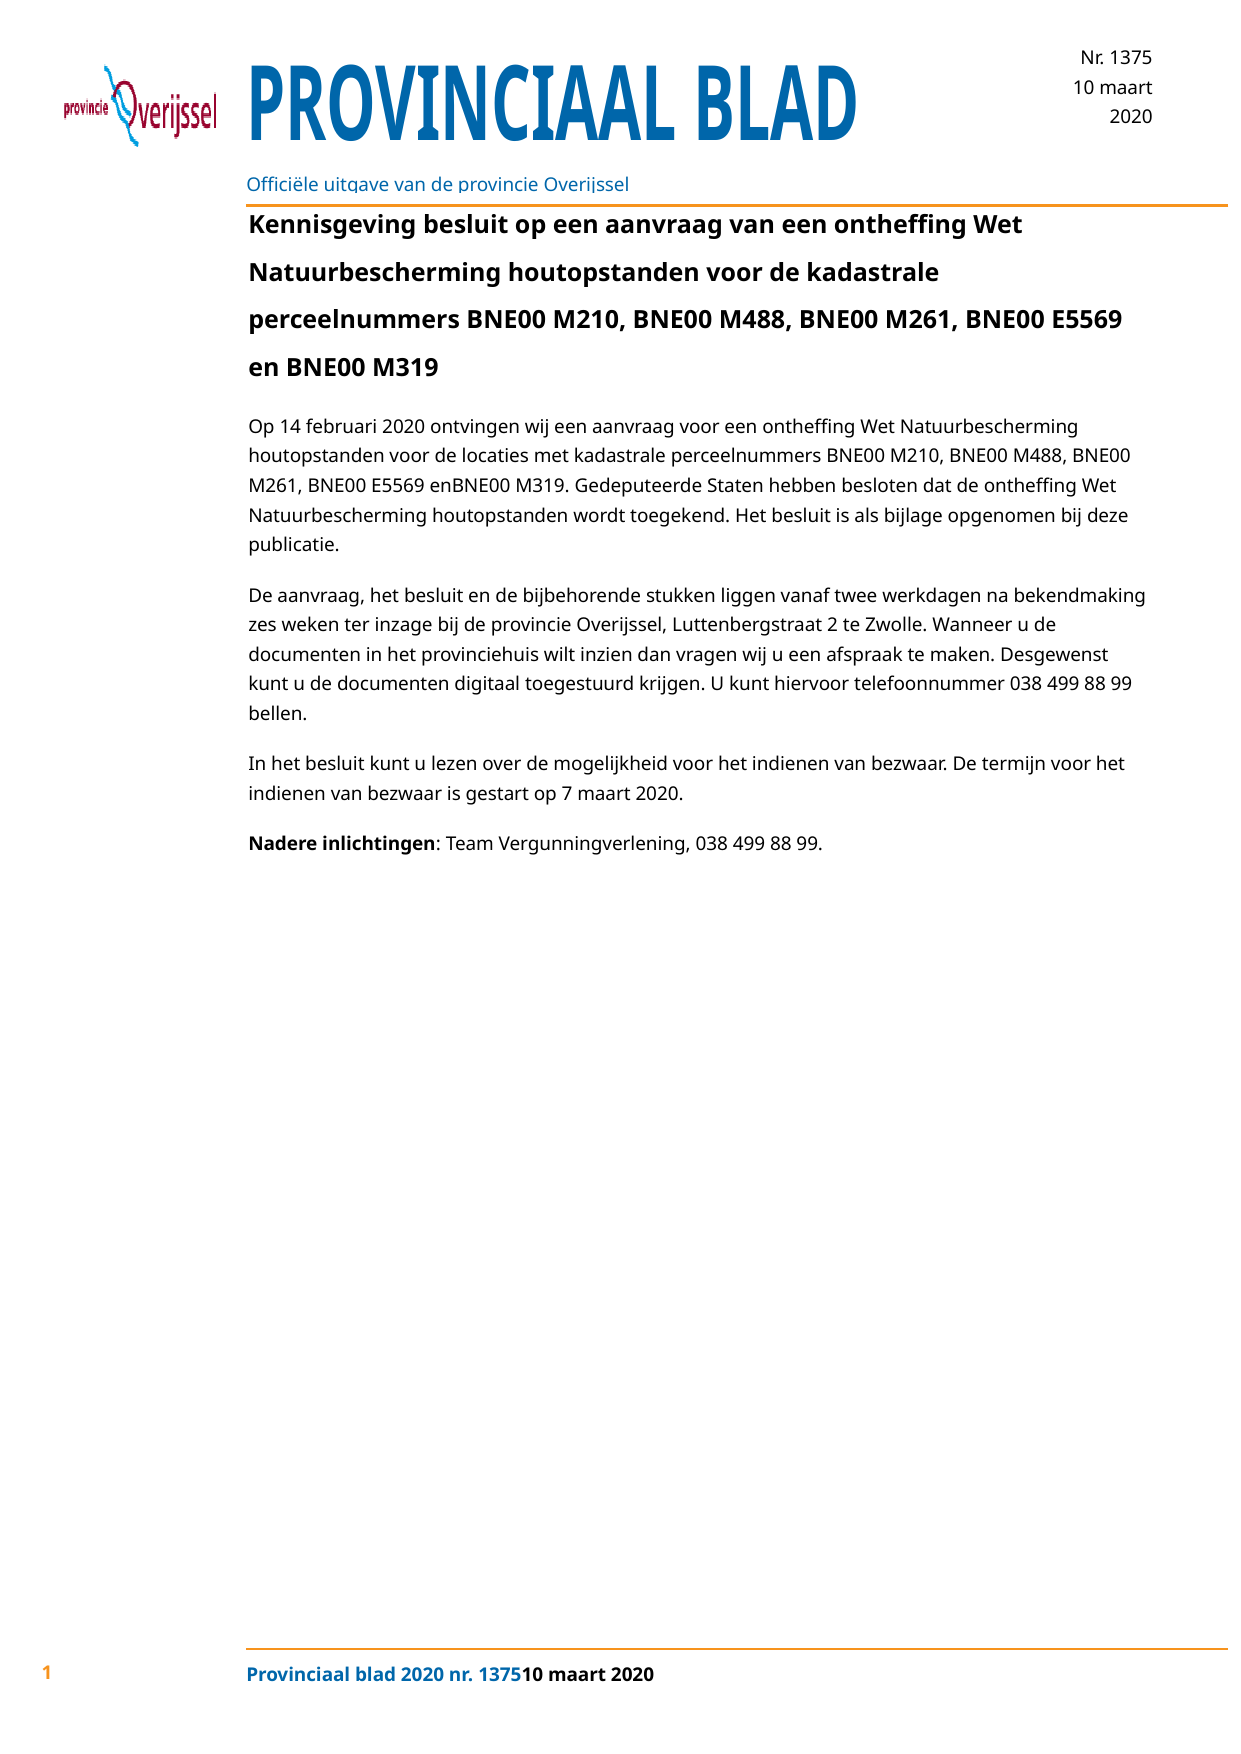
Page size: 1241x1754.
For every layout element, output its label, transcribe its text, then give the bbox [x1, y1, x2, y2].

text Nadere inlichtingen: Team Vergunningverlening, 038 499 88 99. [248, 831, 1152, 856]
text In het besluit kunt u lezen over de mogelijkheid voor het indienen van bezwaar. De termijn voor het indienen van bezwaar is gestart op 7 maart 2020. [248, 751, 1152, 806]
text De aanvraag, het besluit en de bijbehorende stukken liggen vanaf twee werkdagen na bekendmaking zes weken ter inzage bij de provincie Overijssel, Luttenbergstraat 2 te Zwolle. Wanneer u de documenten in het provinciehuis wilt inzien dan vragen wij u een afspraak te maken. Desgewenst kunt u de documenten digitaal toegestuurd krijgen. U kunt hiervoor telefoonnummer 038 499 88 99 bellen. [248, 582, 1152, 726]
text Op 14 februari 2020 ontvingen wij een aanvraag voor een ontheffing Wet Natuurbescherming houtopstanden voor de locaties met kadastrale perceelnummers BNE00 M210, BNE00 M488, BNE00 M261, BNE00 E5569 enBNE00 M319. Gedeputeerde Staten hebben besloten dat de ontheffing Wet Natuurbescherming houtopstanden wordt toegekend. Het besluit is als bijlage opgenomen bij deze publicatie. [248, 413, 1152, 557]
picture [41, 47, 231, 172]
text Kennisgeving besluit op een aanvraag van een ontheffing Wet Natuurbescherming houtopstanden voor de kadastrale perceelnummers BNE00 M210, BNE00 M488, BNE00 M261, BNE00 E5569 en BNE00 M319 [248, 207, 1152, 384]
